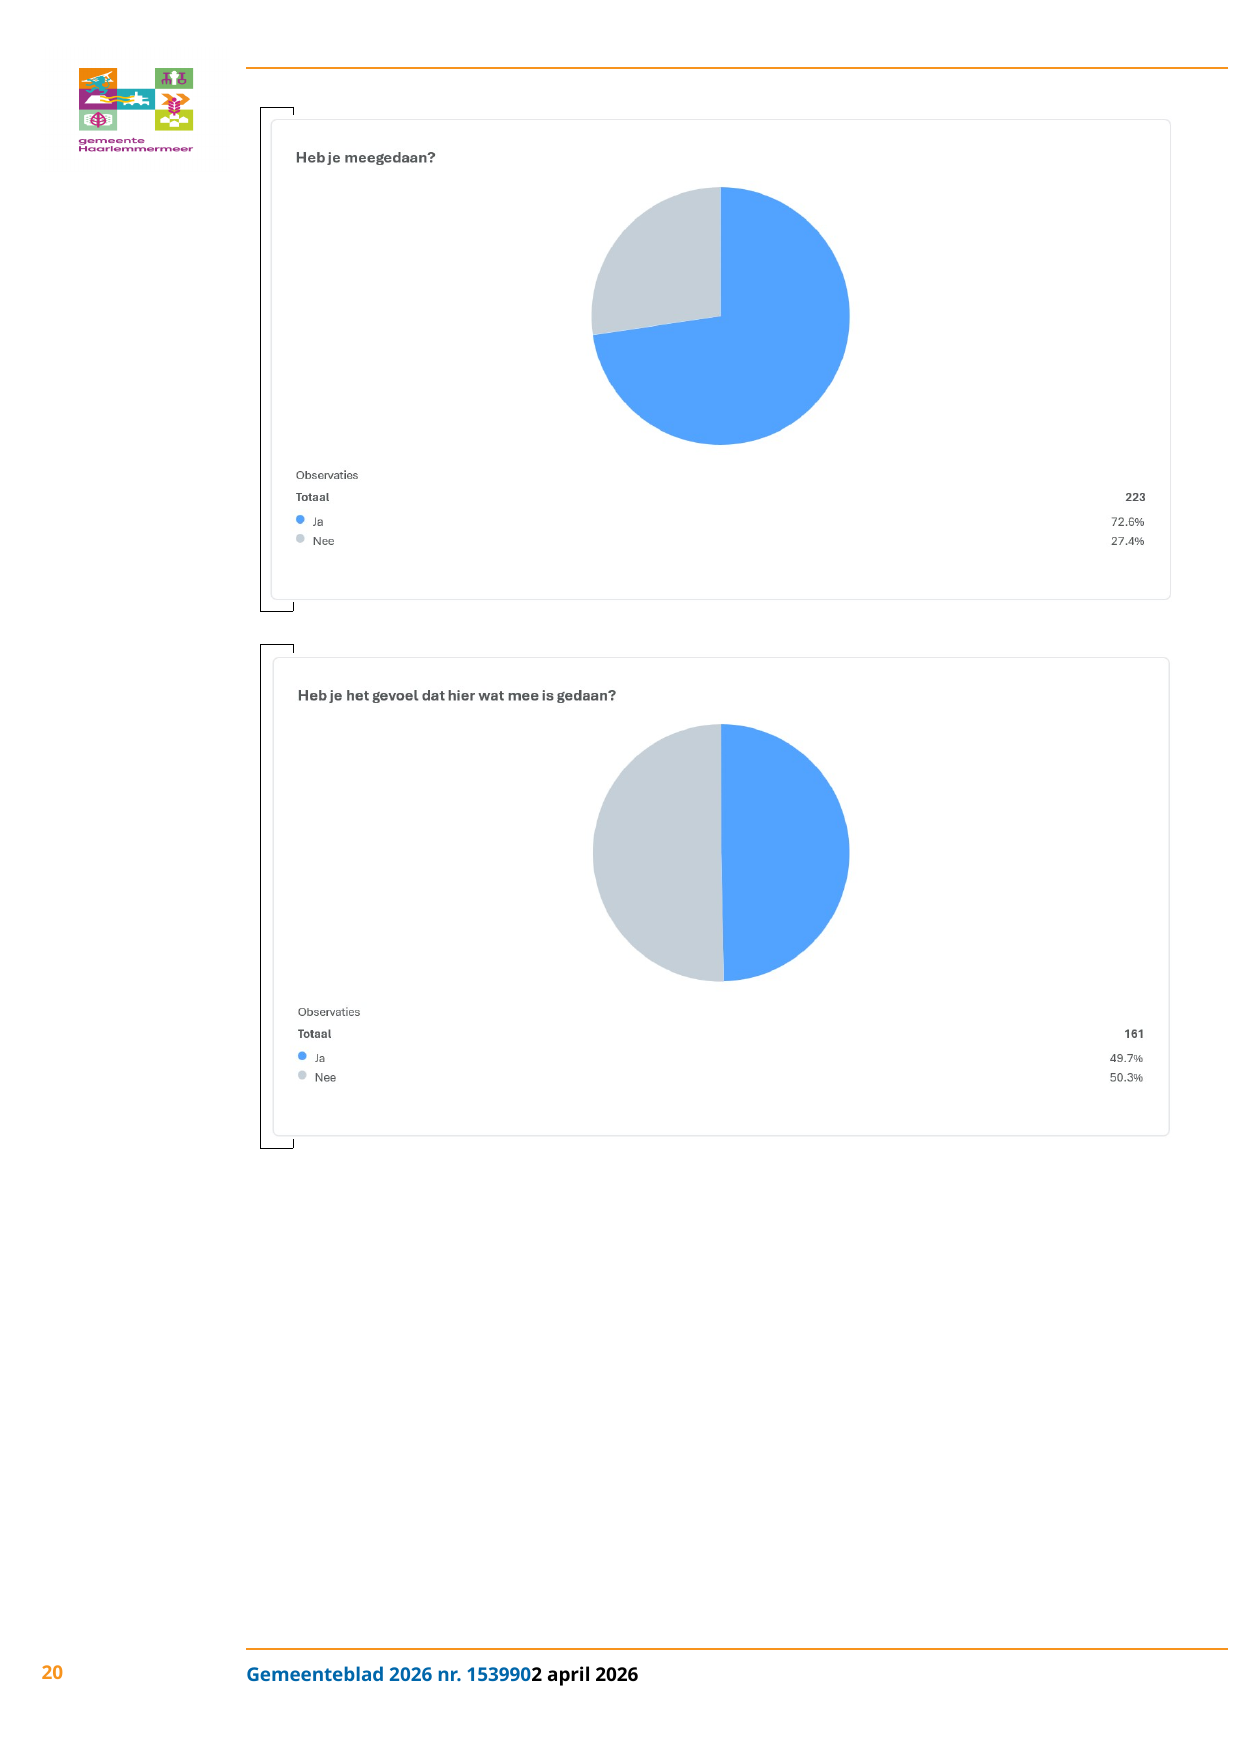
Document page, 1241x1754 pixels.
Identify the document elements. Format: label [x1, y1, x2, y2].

picture [41, 47, 231, 172]
picture [268, 653, 1173, 1139]
picture [268, 115, 1173, 602]
